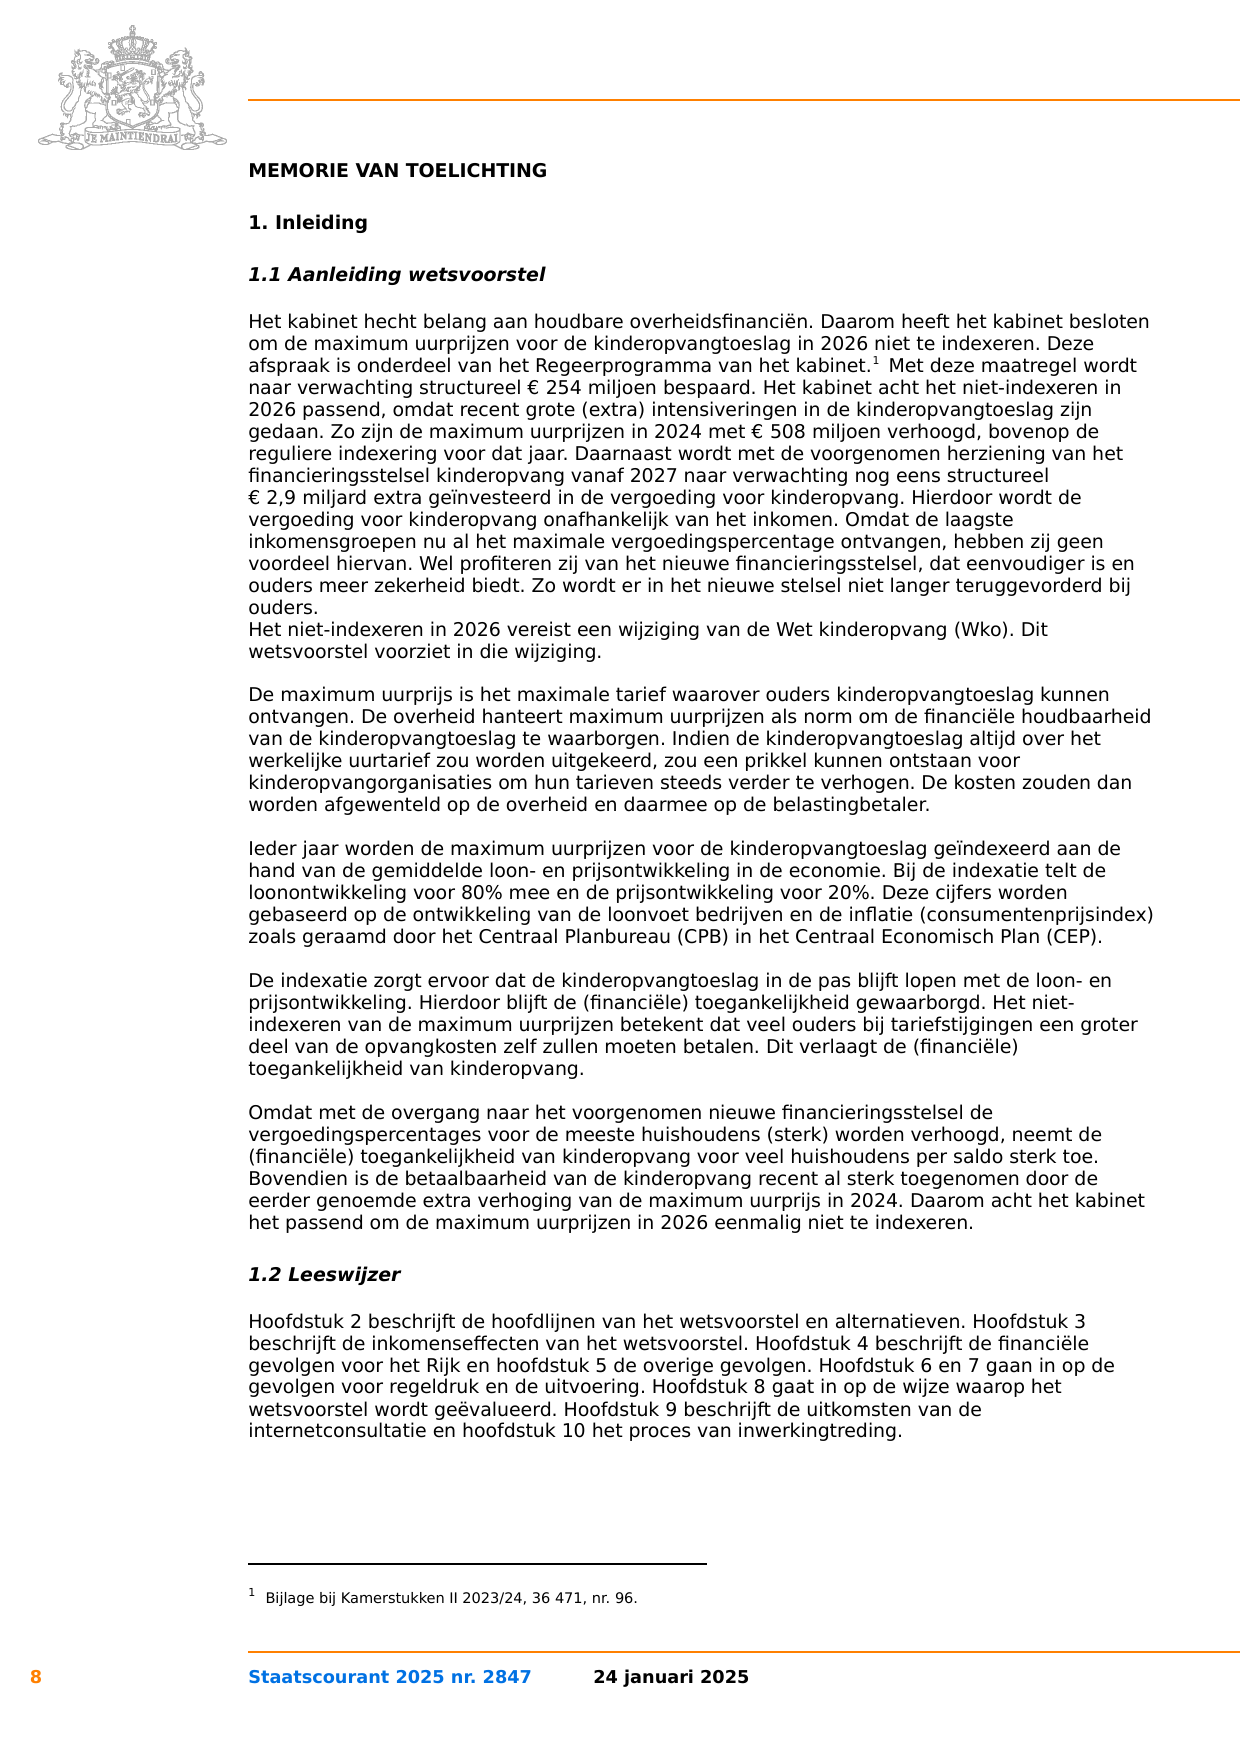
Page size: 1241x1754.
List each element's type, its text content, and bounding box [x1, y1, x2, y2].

text Bijlage bij Kamerstukken II 2023/24, 36 471, nr. 96. [248, 1586, 1163, 1608]
subtitle MEMORIE VAN TOELICHTING [248, 160, 1163, 182]
picture [38, 25, 227, 150]
text De maximum uurprijs is het maximale tarief waarover ouders kinderopvangtoeslag kunnen ontvangen. De overheid hanteert maximum uurprijzen als norm om de financiële houdbaarheid van de kinderopvangtoeslag te waarborgen. Indien de kinderopvangtoeslag altijd over het werkelijke uurtarief zou worden uitgekeerd, zou een prikkel kunnen ontstaan voor kinderopvangorganisaties om hun tarieven steeds verder te verhogen. De kosten zouden dan worden afgewenteld op de overheid en daarmee op de belastingbetaler. [248, 684, 1163, 816]
text De indexatie zorgt ervoor dat de kinderopvangtoeslag in de pas blijft lopen met de loon- en prijsontwikkeling. Hierdoor blijft de (financiële) toegankelijkheid gewaarborgd. Het niet-indexeren van de maximum uurprijzen betekent dat veel ouders bij tariefstijgingen een groter deel van de opvangkosten zelf zullen moeten betalen. Dit verlaagt de (financiële) toegankelijkheid van kinderopvang. [248, 970, 1163, 1080]
text Het kabinet hecht belang aan houdbare overheidsfinanciën. Daarom heeft het kabinet besloten om de maximum uurprijzen voor de kinderopvangtoeslag in 2026 niet te indexeren. Deze afspraak is onderdeel van het Regeerprogramma van het kabinet. Met deze maatregel wordt naar verwachting structureel € 254 miljoen bespaard. Het kabinet acht het niet-indexeren in 2026 passend, omdat recent grote (extra) intensiveringen in de kinderopvangtoeslag zijn gedaan. Zo zijn de maximum uurprijzen in 2024 met € 508 miljoen verhoogd, bovenop de reguliere indexering voor dat jaar. Daarnaast wordt met de voorgenomen herziening van het financieringsstelsel kinderopvang vanaf 2027 naar verwachting nog eens structureel € 2,9 miljard extra geïnvesteerd in de vergoeding voor kinderopvang. Hierdoor wordt de vergoeding voor kinderopvang onafhankelijk van het inkomen. Omdat de laagste inkomensgroepen nu al het maximale vergoedingspercentage ontvangen, hebben zij geen voordeel hiervan. Wel profiteren zij van het nieuwe financieringsstelsel, dat eenvoudiger is en ouders meer zekerheid biedt. Zo wordt er in het nieuwe stelsel niet langer teruggevorderd bij ouders. [248, 311, 1163, 618]
text Ieder jaar worden de maximum uurprijzen voor de kinderopvangtoeslag geïndexeerd aan de hand van de gemiddelde loon- en prijsontwikkeling in de economie. Bij de indexatie telt de loonontwikkeling voor 80% mee en de prijsontwikkeling voor 20%. Deze cijfers worden gebaseerd op de ontwikkeling van de loonvoet bedrijven en de inflatie (consumentenprijsindex) zoals geraamd door het Centraal Planbureau (CPB) in het Centraal Economisch Plan (CEP). [248, 838, 1163, 948]
text Hoofdstuk 2 beschrijft de hoofdlijnen van het wetsvoorstel en alternatieven. Hoofdstuk 3 beschrijft de inkomenseffecten van het wetsvoorstel. Hoofdstuk 4 beschrijft de financiële gevolgen voor het Rijk en hoofdstuk 5 de overige gevolgen. Hoofdstuk 6 en 7 gaan in op de gevolgen voor regeldruk en de uitvoering. Hoofdstuk 8 gaat in op de wijze waarop het wetsvoorstel wordt geëvalueerd. Hoofdstuk 9 beschrijft de uitkomsten van de internetconsultatie en hoofdstuk 10 het proces van inwerkingtreding. [248, 1311, 1163, 1442]
text Omdat met de overgang naar het voorgenomen nieuwe financieringsstelsel de vergoedingspercentages voor de meeste huishoudens (sterk) worden verhoogd, neemt de (financiële) toegankelijkheid van kinderopvang voor veel huishoudens per saldo sterk toe. Bovendien is de betaalbaarheid van de kinderopvang recent al sterk toegenomen door de eerder genoemde extra verhoging van de maximum uurprijs in 2024. Daarom acht het kabinet het passend om de maximum uurprijzen in 2026 eenmalig niet te indexeren. [248, 1102, 1163, 1233]
subtitle 1. Inleiding [248, 212, 1163, 234]
text Het niet-indexeren in 2026 vereist een wijziging van de Wet kinderopvang (Wko). Dit wetsvoorstel voorziet in die wijziging. [248, 618, 1163, 662]
subtitle 1.2 Leeswijzer [248, 1263, 1163, 1286]
subtitle 1.1 Aanleiding wetsvoorstel [248, 264, 1163, 286]
